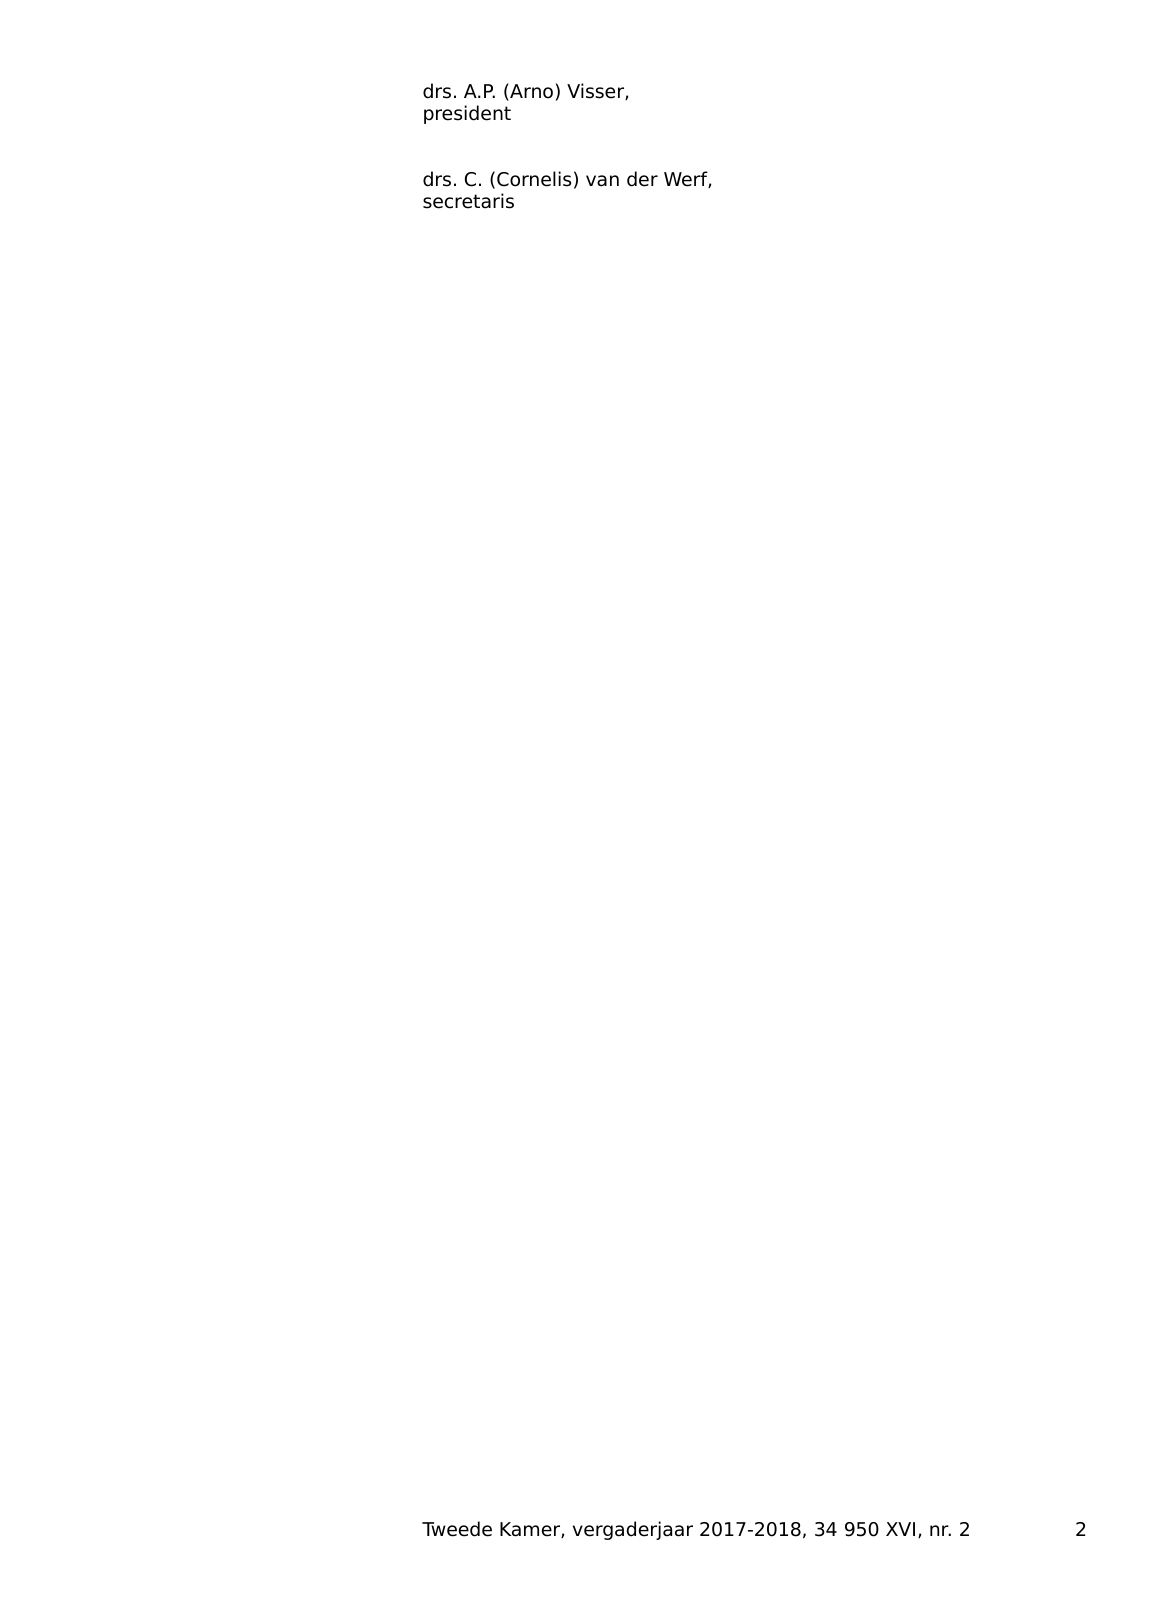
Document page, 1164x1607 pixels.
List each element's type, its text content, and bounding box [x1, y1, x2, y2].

text drs. A.P. (Arno) Visser, president [422, 59, 1087, 125]
text drs. C. (Cornelis) van der Werf, secretaris [422, 147, 1087, 213]
